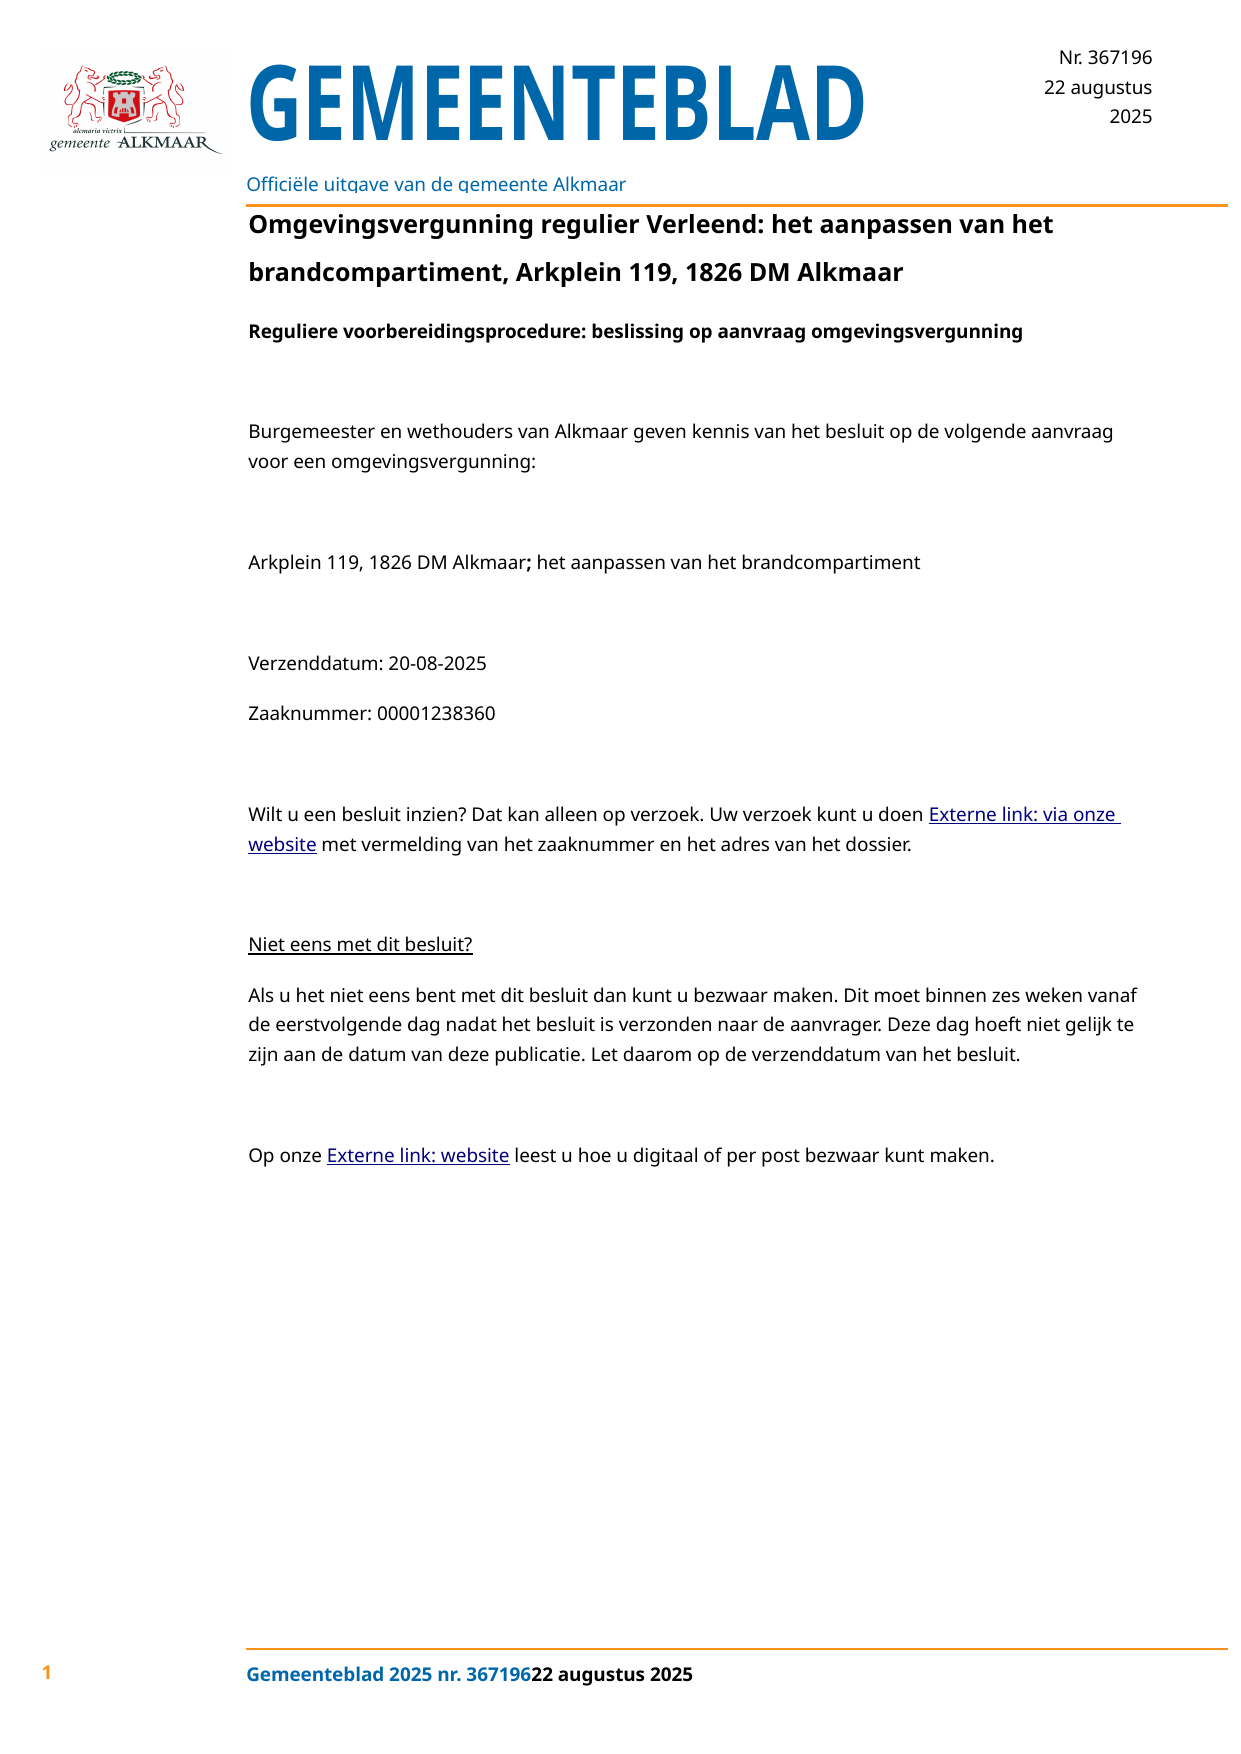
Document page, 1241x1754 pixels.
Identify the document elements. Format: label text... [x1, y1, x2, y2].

text Niet eens met dit besluit? [248, 932, 1152, 957]
text Op onze Externe link: website leest u hoe u digitaal of per post bezwaar kunt maken. [248, 1142, 1152, 1168]
text Wilt u een besluit inzien? Dat kan alleen op verzoek. Uw verzoek kunt u doen Externe link: via onze website met vermelding van het zaaknummer en het adres van het dossier. [248, 801, 1152, 857]
text Reguliere voorbereidingsprocedure: beslissing op aanvraag omgevingsvergunning [248, 318, 1152, 344]
text Arkplein 119, 1826 DM Alkmaar; het aanpassen van het brandcompartiment [248, 549, 1152, 575]
text Verzenddatum: 20-08-2025 [248, 650, 1152, 676]
picture [41, 47, 231, 172]
text Zaaknummer: 00001238360 [248, 700, 1152, 726]
text Omgevingsvergunning regulier Verleend: het aanpassen van het brandcompartiment, Arkplein 119, 1826 DM Alkmaar [248, 207, 1152, 288]
text Burgemeester en wethouders van Alkmaar geven kennis van het besluit op de volgende aanvraag voor een omgevingsvergunning: [248, 419, 1152, 474]
text Als u het niet eens bent met dit besluit dan kunt u bezwaar maken. Dit moet binnen zes weken vanaf de eerstvolgende dag nadat het besluit is verzonden naar de aanvrager. Deze dag hoeft niet gelijk te zijn aan de datum van deze publicatie. Let daarom op de verzenddatum van het besluit. [248, 982, 1152, 1067]
